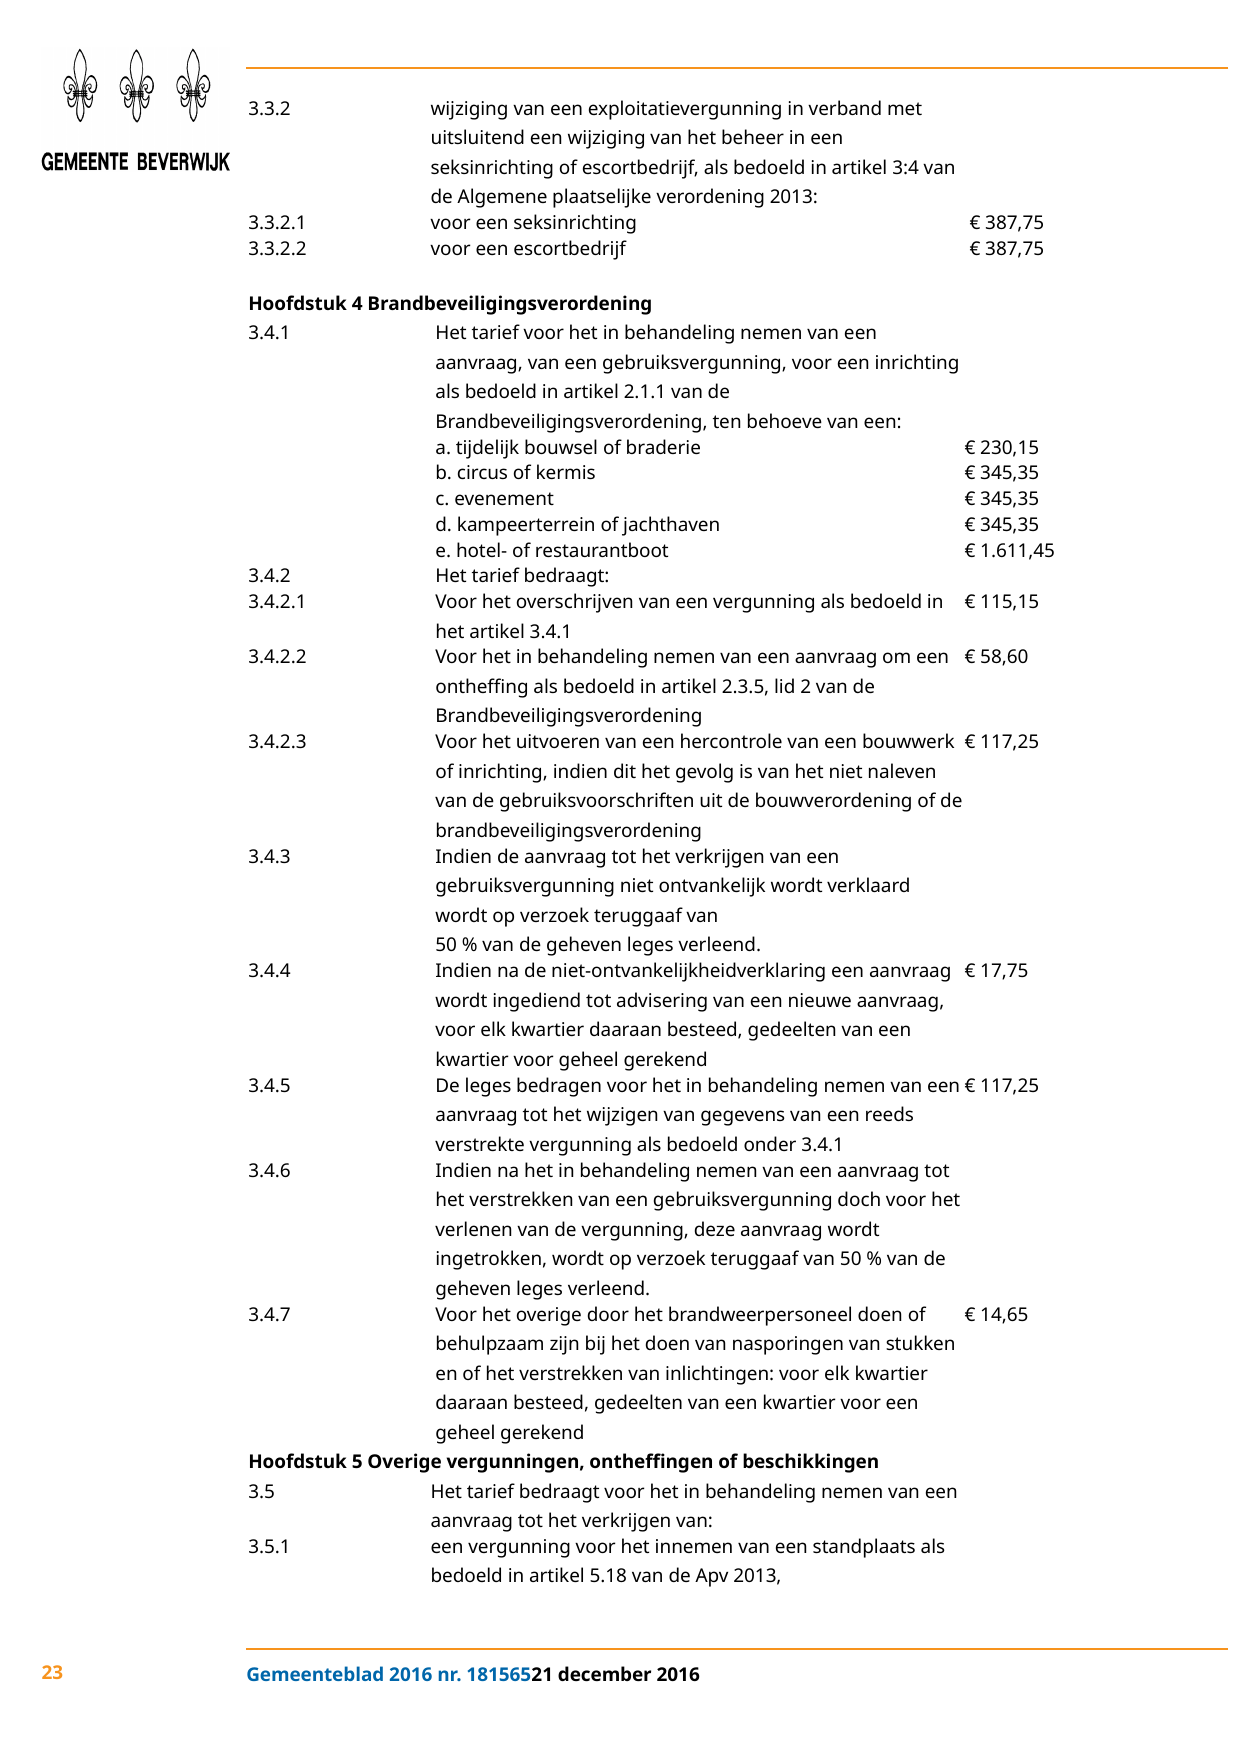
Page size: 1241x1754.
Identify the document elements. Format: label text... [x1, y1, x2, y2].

table_cell € 14,65 [964, 1301, 1152, 1445]
table_cell [969, 95, 1152, 209]
table_cell c. evenement [435, 485, 964, 511]
table_cell [248, 485, 435, 511]
table_cell [248, 537, 435, 562]
table_cell € 345,35 [964, 511, 1152, 537]
table_cell [248, 261, 430, 286]
table_cell e. hotel- of restaurantboot [435, 537, 964, 562]
table_cell [964, 1157, 1152, 1301]
table_cell d. kampeerterrein of jachthaven [435, 511, 964, 537]
table_cell Voor het uitvoeren van een hercontrole van een bouwwerk of inrichting, indien dit het gevolg is van het niet naleven van de gebruiksvoorschriften uit de bouwverordening of de brandbeveiligingsverordening [435, 729, 964, 843]
table_cell Voor het overige door het brandweerpersoneel doen of behulpzaam zijn bij het doen van nasporingen van stukken en of het verstrekken van inlichtingen: voor elk kwartier daaraan besteed, gedeelten van een kwartier voor een geheel gerekend [435, 1301, 964, 1445]
table_cell 3.4.4 [248, 958, 435, 1072]
table_cell [430, 261, 969, 286]
picture [41, 47, 231, 172]
table_header [964, 319, 1152, 434]
table_cell € 345,35 [964, 485, 1152, 511]
table_cell 3.4.7 [248, 1301, 435, 1445]
table_cell 3.4.2.2 [248, 644, 435, 728]
table_cell voor een escortbedrijf [430, 235, 969, 261]
table_cell € 117,25 [964, 1072, 1152, 1157]
table_cell Indien de aanvraag tot het verkrijgen van een gebruiksvergunning niet ontvankelijk wordt verklaard wordt op verzoek teruggaaf van 50 % van de geheven leges verleend. [435, 843, 964, 957]
table_cell € 345,35 [964, 460, 1152, 485]
table_cell Indien na het in behandeling nemen van een aanvraag tot het verstrekken van een gebruiksvergunning doch voor het verlenen van de vergunning, deze aanvraag wordt ingetrokken, wordt op verzoek teruggaaf van 50 % van de geheven leges verleend. [435, 1157, 964, 1301]
table_cell 3.3.2.1 [248, 209, 430, 235]
table_cell voor een seksinrichting [430, 209, 969, 235]
table_cell 3.3.2 [248, 95, 430, 209]
table_cell 3.4.3 [248, 843, 435, 957]
table_cell Voor het overschrijven van een vergunning als bedoeld in het artikel 3.4.1 [435, 588, 964, 643]
table_cell € 17,75 [964, 958, 1152, 1072]
table_cell De leges bedragen voor het in behandeling nemen van een aanvraag tot het wijzigen van gegevens van een reeds verstrekte vergunning als bedoeld onder 3.4.1 [435, 1072, 964, 1157]
table_cell [969, 1533, 1152, 1588]
table_cell € 387,75 [969, 235, 1152, 261]
text Hoofdstuk 4 Brandbeveiligingsverordening [248, 290, 1152, 315]
table_cell € 58,60 [964, 644, 1152, 728]
table_cell 3.4.2 [248, 563, 435, 588]
table_cell [964, 843, 1152, 957]
table_cell € 117,25 [964, 729, 1152, 843]
table_cell € 1.611,45 [964, 537, 1152, 562]
table_cell 3.4.2.1 [248, 588, 435, 643]
table_cell [248, 434, 435, 459]
table_header 3.4.1 [248, 319, 435, 434]
table_cell wijziging van een exploitatievergunning in verband met uitsluitend een wijziging van het beheer in een seksinrichting of escortbedrijf, als bedoeld in artikel 3:4 van de Algemene plaatselijke verordening 2013: [430, 95, 969, 209]
table_cell € 387,75 [969, 209, 1152, 235]
table_cell [964, 563, 1152, 588]
table_cell Indien na de niet-ontvankelijkheidverklaring een aanvraag wordt ingediend tot advisering van een nieuwe aanvraag, voor elk kwartier daaraan besteed, gedeelten van een kwartier voor geheel gerekend [435, 958, 964, 1072]
table_cell een vergunning voor het innemen van een standplaats als bedoeld in artikel 5.18 van de Apv 2013, [430, 1533, 969, 1588]
table_cell [248, 460, 435, 485]
table_cell 3.5.1 [248, 1533, 430, 1588]
table_cell Voor het in behandeling nemen van een aanvraag om een ontheffing als bedoeld in artikel 2.3.5, lid 2 van de Brandbeveiligingsverordening [435, 644, 964, 728]
table_cell € 230,15 [964, 434, 1152, 459]
table_cell 3.4.6 [248, 1157, 435, 1301]
table_header 3.5 [248, 1478, 430, 1533]
table_header Het tarief bedraagt voor het in behandeling nemen van een aanvraag tot het verkrijgen van: [430, 1478, 969, 1533]
table_cell a. tijdelijk bouwsel of braderie [435, 434, 964, 459]
table_cell 3.3.2.2 [248, 235, 430, 261]
table_header Het tarief voor het in behandeling nemen van een aanvraag, van een gebruiksvergunning, voor een inrichting als bedoeld in artikel 2.1.1 van de Brandbeveiligingsverordening, ten behoeve van een: [435, 319, 964, 434]
table_cell [969, 261, 1152, 286]
table_cell 3.4.2.3 [248, 729, 435, 843]
table_cell 3.4.5 [248, 1072, 435, 1157]
table_cell [248, 511, 435, 537]
table_cell b. circus of kermis [435, 460, 964, 485]
table_cell € 115,15 [964, 588, 1152, 643]
text Hoofdstuk 5 Overige vergunningen, ontheffingen of beschikkingen [248, 1448, 1152, 1474]
table_header [969, 1478, 1152, 1533]
table_cell Het tarief bedraagt: [435, 563, 964, 588]
